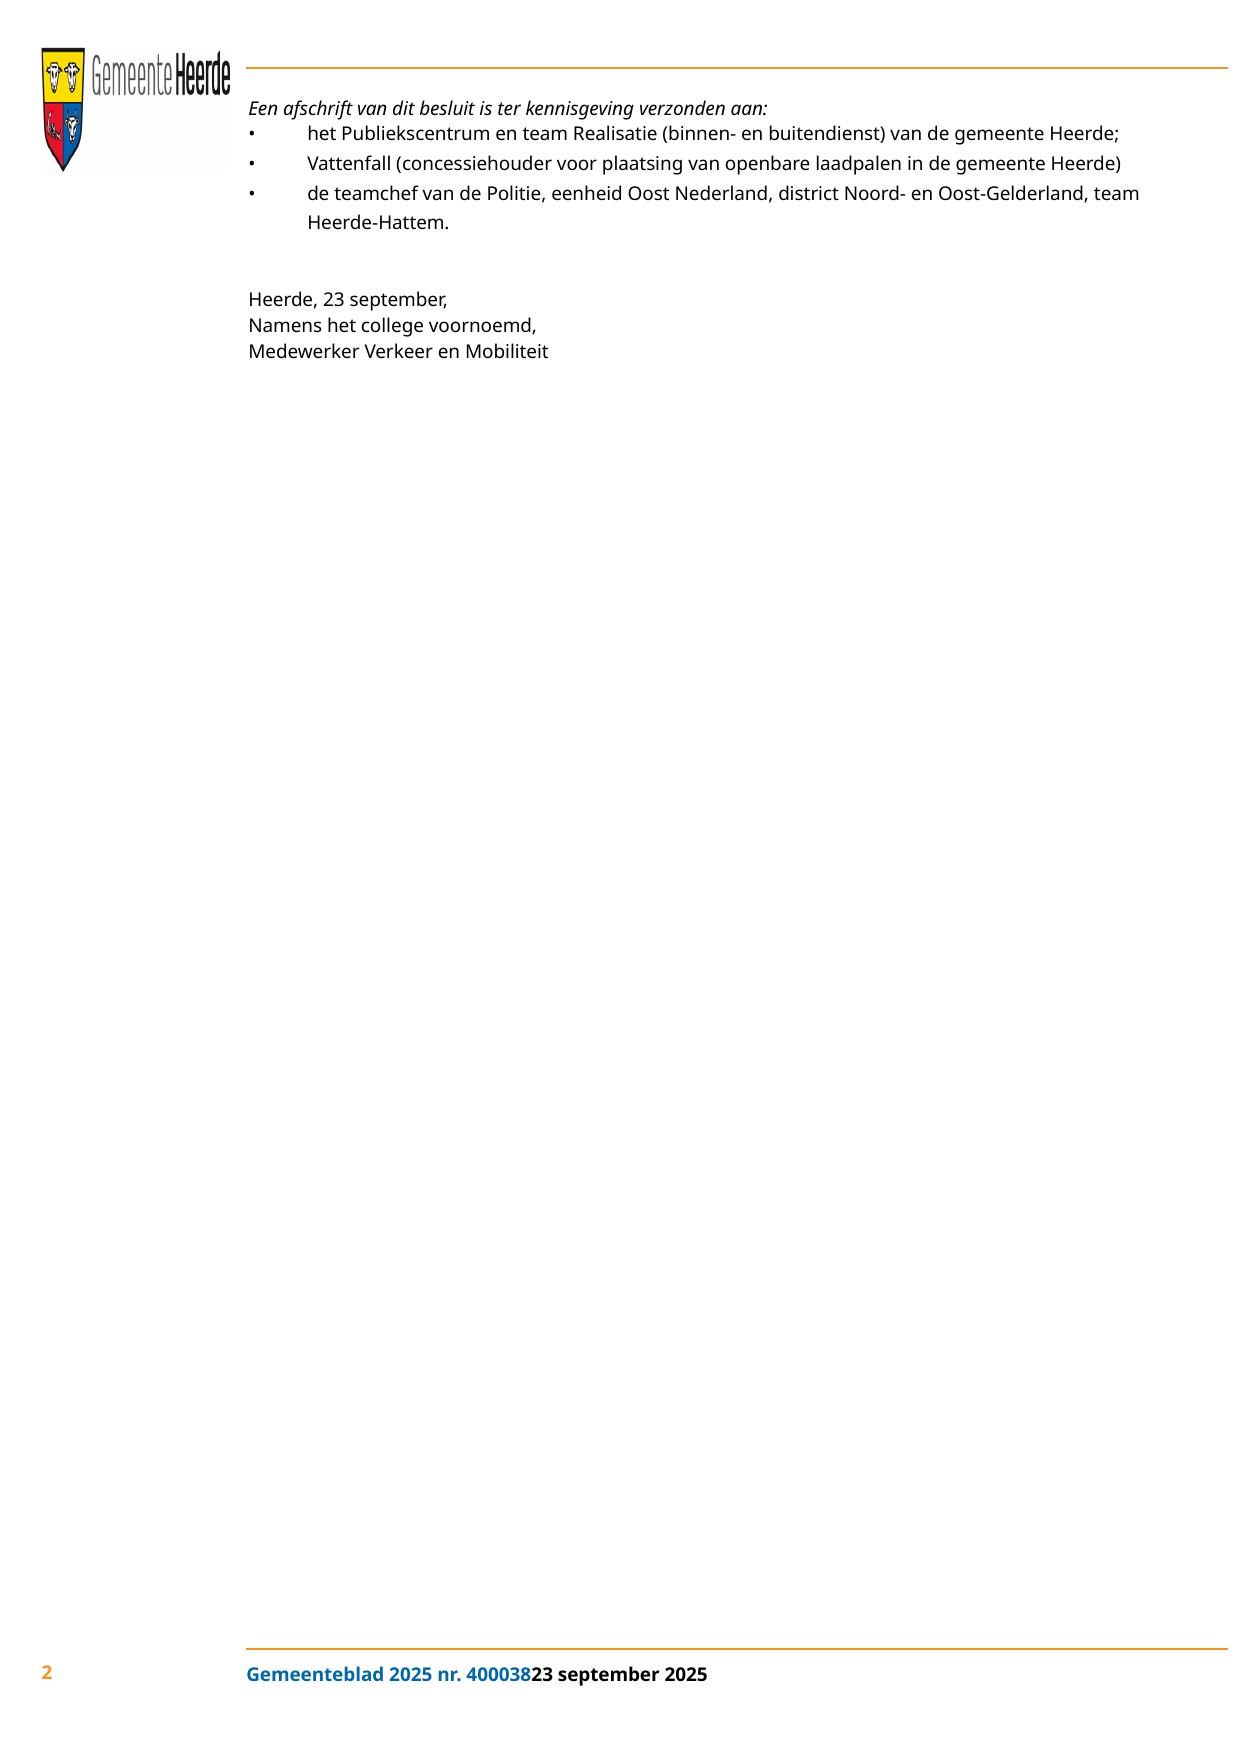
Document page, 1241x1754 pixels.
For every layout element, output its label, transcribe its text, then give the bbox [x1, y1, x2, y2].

text Een afschrift van dit besluit is ter kennisgeving verzonden aan: [248, 95, 1152, 121]
text Namens het college voornoemd, [248, 312, 1152, 338]
list het Publiekscentrum en team Realisatie (binnen- en buitendienst) van de gemeente Heerde; [248, 121, 1152, 146]
text Medewerker Verkeer en Mobiliteit [248, 338, 1152, 364]
picture [41, 47, 231, 172]
list Vattenfall (concessiehouder voor plaatsing van openbare laadpalen in de gemeente Heerde) [248, 150, 1152, 176]
list de teamchef van de Politie, eenheid Oost Nederland, district Noord- en Oost-Gelderland, team Heerde-Hattem. [248, 180, 1152, 235]
text Heerde, 23 september, [248, 287, 1152, 312]
